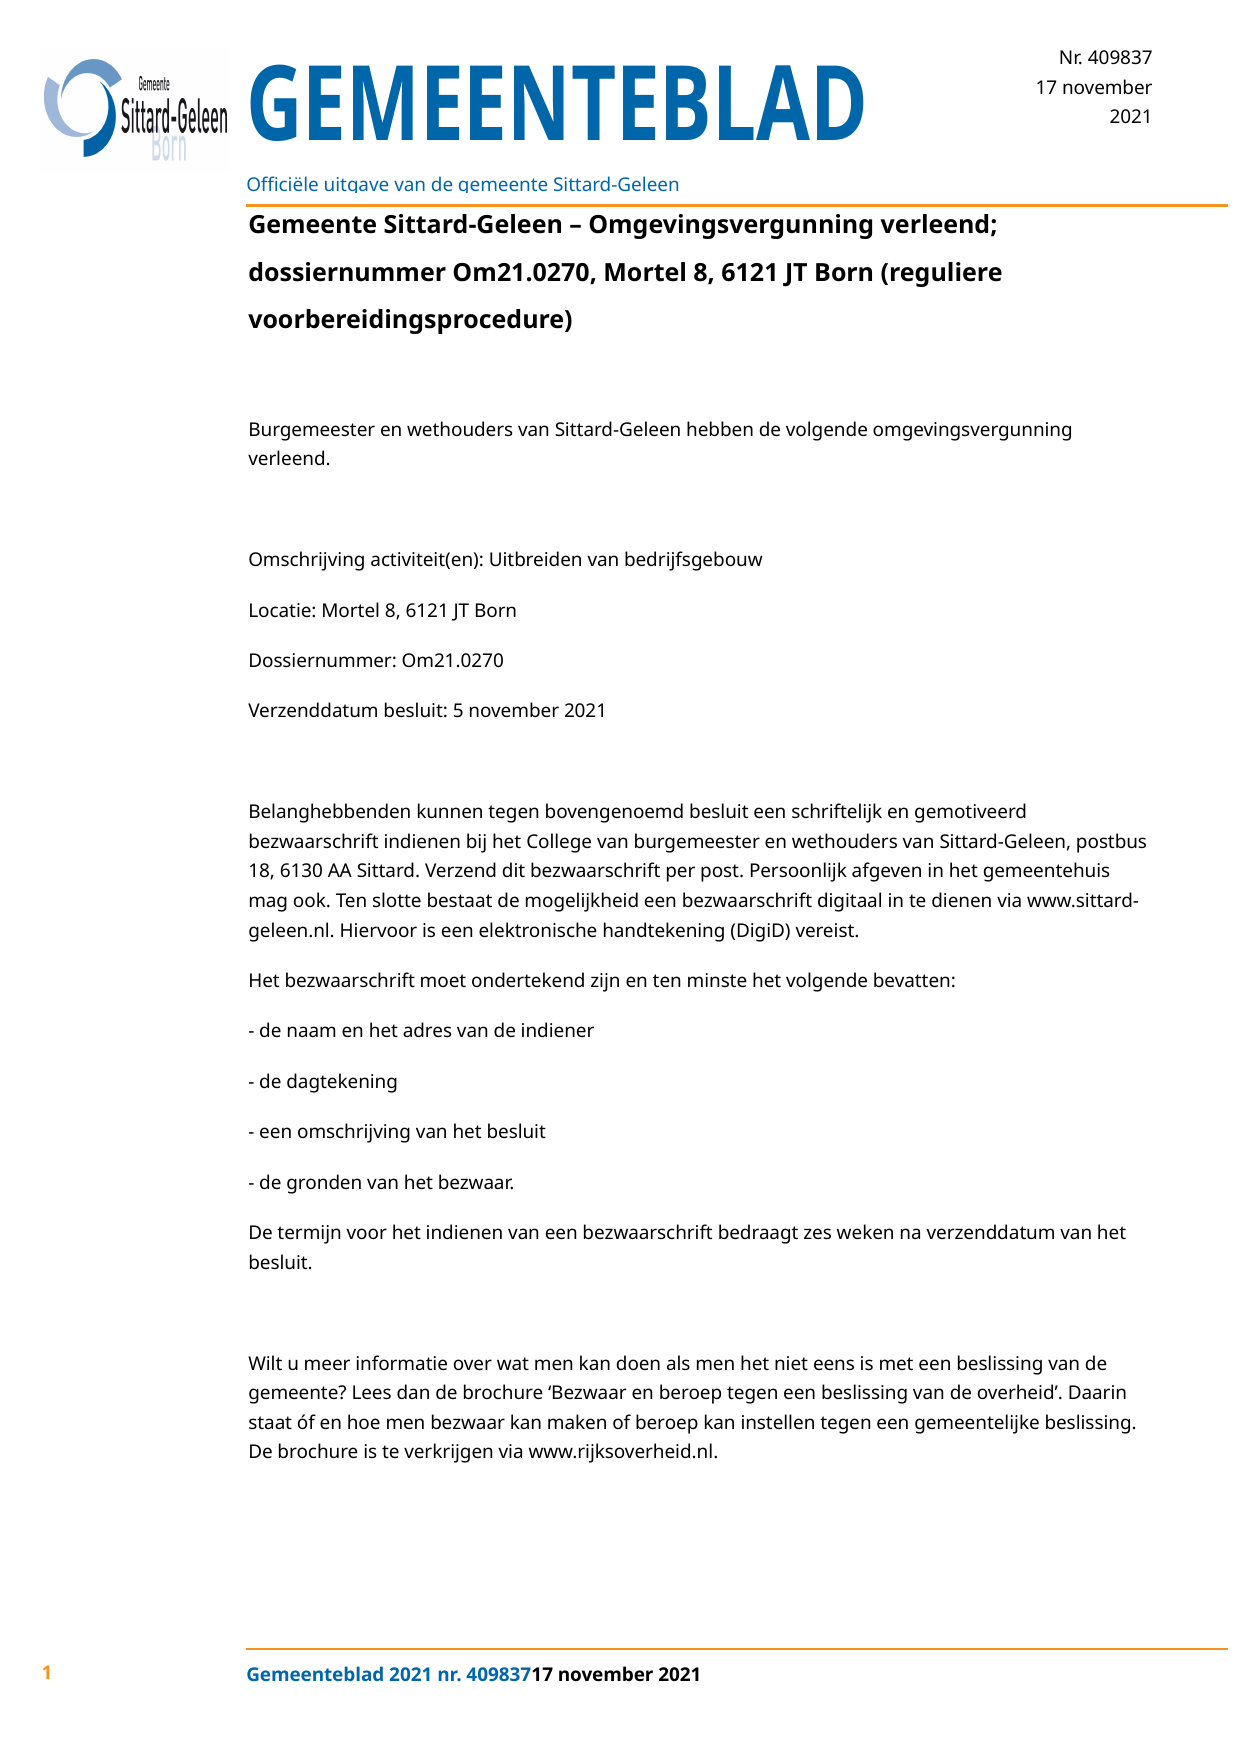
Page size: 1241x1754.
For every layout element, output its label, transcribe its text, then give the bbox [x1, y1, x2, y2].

text Wilt u meer informatie over wat men kan doen als men het niet eens is met een beslissing van de gemeente? Lees dan de brochure ‘Bezwaar en beroep tegen een beslissing van de overheid’. Daarin staat óf en hoe men bezwaar kan maken of beroep kan instellen tegen een gemeentelijke beslissing. De brochure is te verkrijgen via www.rijksoverheid.nl. [248, 1350, 1152, 1464]
text - de naam en het adres van de indiener [248, 1018, 1152, 1043]
text Burgemeester en wethouders van Sittard-Geleen hebben de volgende omgevingsvergunning verleend. [248, 416, 1152, 471]
text Belanghebbenden kunnen tegen bovengenoemd besluit een schriftelijk en gemotiveerd bezwaarschrift indienen bij het College van burgemeester en wethouders van Sittard-Geleen, postbus 18, 6130 AA Sittard. Verzend dit bezwaarschrift per post. Persoonlijk afgeven in het gemeentehuis mag ook. Ten slotte bestaat de mogelijkheid een bezwaarschrift digitaal in te dienen via www.sittard-geleen.nl. Hiervoor is een elektronische handtekening (DigiD) vereist. [248, 798, 1152, 942]
text - de dagtekening [248, 1068, 1152, 1094]
text Omschrijving activiteit(en): Uitbreiden van bedrijfsgebouw [248, 546, 1152, 572]
text Verzenddatum besluit: 5 november 2021 [248, 698, 1152, 723]
text Gemeente Sittard-Geleen – Omgevingsvergunning verleend; dossiernummer Om21.0270, Mortel 8, 6121 JT Born (reguliere voorbereidingsprocedure) [248, 207, 1152, 336]
picture [41, 47, 231, 172]
text De termijn voor het indienen van een bezwaarschrift bedraagt zes weken na verzenddatum van het besluit. [248, 1219, 1152, 1274]
text - een omschrijving van het besluit [248, 1118, 1152, 1144]
text Locatie: Mortel 8, 6121 JT Born [248, 597, 1152, 622]
text - de gronden van het bezwaar. [248, 1169, 1152, 1194]
text Het bezwaarschrift moet ondertekend zijn en ten minste het volgende bevatten: [248, 967, 1152, 993]
text Dossiernummer: Om21.0270 [248, 647, 1152, 673]
